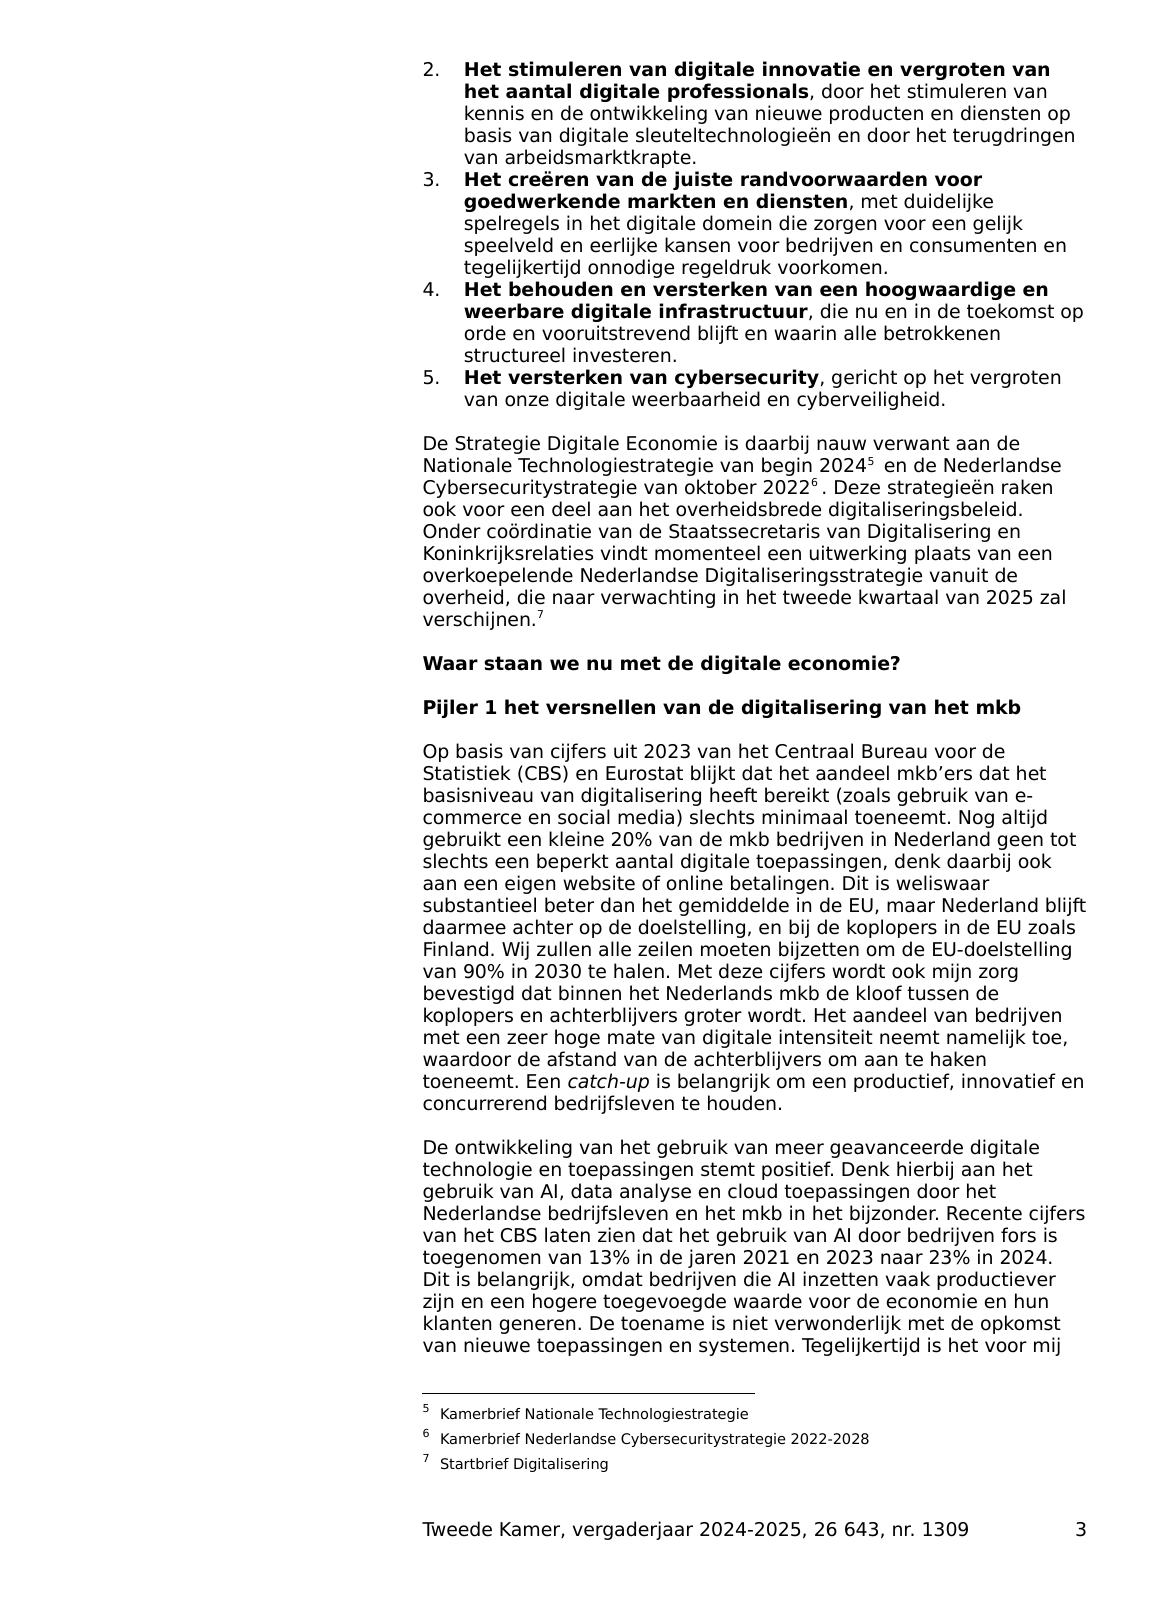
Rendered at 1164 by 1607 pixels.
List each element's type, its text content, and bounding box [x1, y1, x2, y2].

text Kamerbrief Nederlandse Cybersecuritystrategie 2022-2028 [422, 1427, 1087, 1449]
text 3. Het creëren van de juiste randvoorwaarden voor goedwerkende markten en diensten, met duidelijke spelregels in het digitale domein die zorgen voor een gelijk speelveld en eerlijke kansen voor bedrijven en consumenten en tegelijkertijd onnodige regeldruk voorkomen. [422, 169, 1087, 279]
text De ontwikkeling van het gebruik van meer geavanceerde digitale technologie en toepassingen stemt positief. Denk hierbij aan het gebruik van AI, data analyse en cloud toepassingen door het Nederlandse bedrijfsleven en het mkb in het bijzonder. Recente cijfers van het CBS laten zien dat het gebruik van AI door bedrijven fors is toegenomen van 13% in de jaren 2021 en 2023 naar 23% in 2024. Dit is belangrijk, omdat bedrijven die AI inzetten vaak productiever zijn en een hogere toegevoegde waarde voor de economie en hun klanten generen. De toename is niet verwonderlijk met de opkomst van nieuwe toepassingen en systemen. Tegelijkertijd is het voor mij [422, 1137, 1087, 1357]
text 4. Het behouden en versterken van een hoogwaardige en weerbare digitale infrastructuur, die nu en in de toekomst op orde en vooruitstrevend blijft en waarin alle betrokkenen structureel investeren. [422, 279, 1087, 367]
text 5. Het versterken van cybersecurity, gericht op het vergroten van onze digitale weerbaarheid en cyberveiligheid. [422, 367, 1087, 411]
text 2. Het stimuleren van digitale innovatie en vergroten van het aantal digitale professionals, door het stimuleren van kennis en de ontwikkeling van nieuwe producten en diensten op basis van digitale sleuteltechnologieën en door het terugdringen van arbeidsmarktkrapte. [422, 59, 1087, 169]
text De Strategie Digitale Economie is daarbij nauw verwant aan de Nationale Technologiestrategie van begin 2024 en de Nederlandse Cybersecuritystrategie van oktober 2022. Deze strategieën raken ook voor een deel aan het overheidsbrede digitaliseringsbeleid. Onder coördinatie van de Staatssecretaris van Digitalisering en Koninkrijksrelaties vindt momenteel een uitwerking plaats van een overkoepelende Nederlandse Digitaliseringsstrategie vanuit de overheid, die naar verwachting in het tweede kwartaal van 2025 zal verschijnen. [422, 433, 1087, 631]
text Op basis van cijfers uit 2023 van het Centraal Bureau voor de Statistiek (CBS) en Eurostat blijkt dat het aandeel mkb’ers dat het basisniveau van digitalisering heeft bereikt (zoals gebruik van e-commerce en social media) slechts minimaal toeneemt. Nog altijd gebruikt een kleine 20% van de mkb bedrijven in Nederland geen tot slechts een beperkt aantal digitale toepassingen, denk daarbij ook aan een eigen website of online betalingen. Dit is weliswaar substantieel beter dan het gemiddelde in de EU, maar Nederland blijft daarmee achter op de doelstelling, en bij de koplopers in de EU zoals Finland. Wij zullen alle zeilen moeten bijzetten om de EU-doelstelling van 90% in 2030 te halen. Met deze cijfers wordt ook mijn zorg bevestigd dat binnen het Nederlands mkb de kloof tussen de koplopers en achterblijvers groter wordt. Het aandeel van bedrijven met een zeer hoge mate van digitale intensiteit neemt namelijk toe, waardoor de afstand van de achterblijvers om aan te haken toeneemt. Een catch-up is belangrijk om een productief, innovatief en concurrerend bedrijfsleven te houden. [422, 741, 1087, 1115]
subtitle Pijler 1 het versnellen van de digitalisering van het mkb [422, 697, 1087, 719]
text Kamerbrief Nationale Technologiestrategie [422, 1402, 1087, 1424]
subtitle Waar staan we nu met de digitale economie? [422, 653, 1087, 675]
text Startbrief Digitalisering [422, 1452, 1087, 1474]
